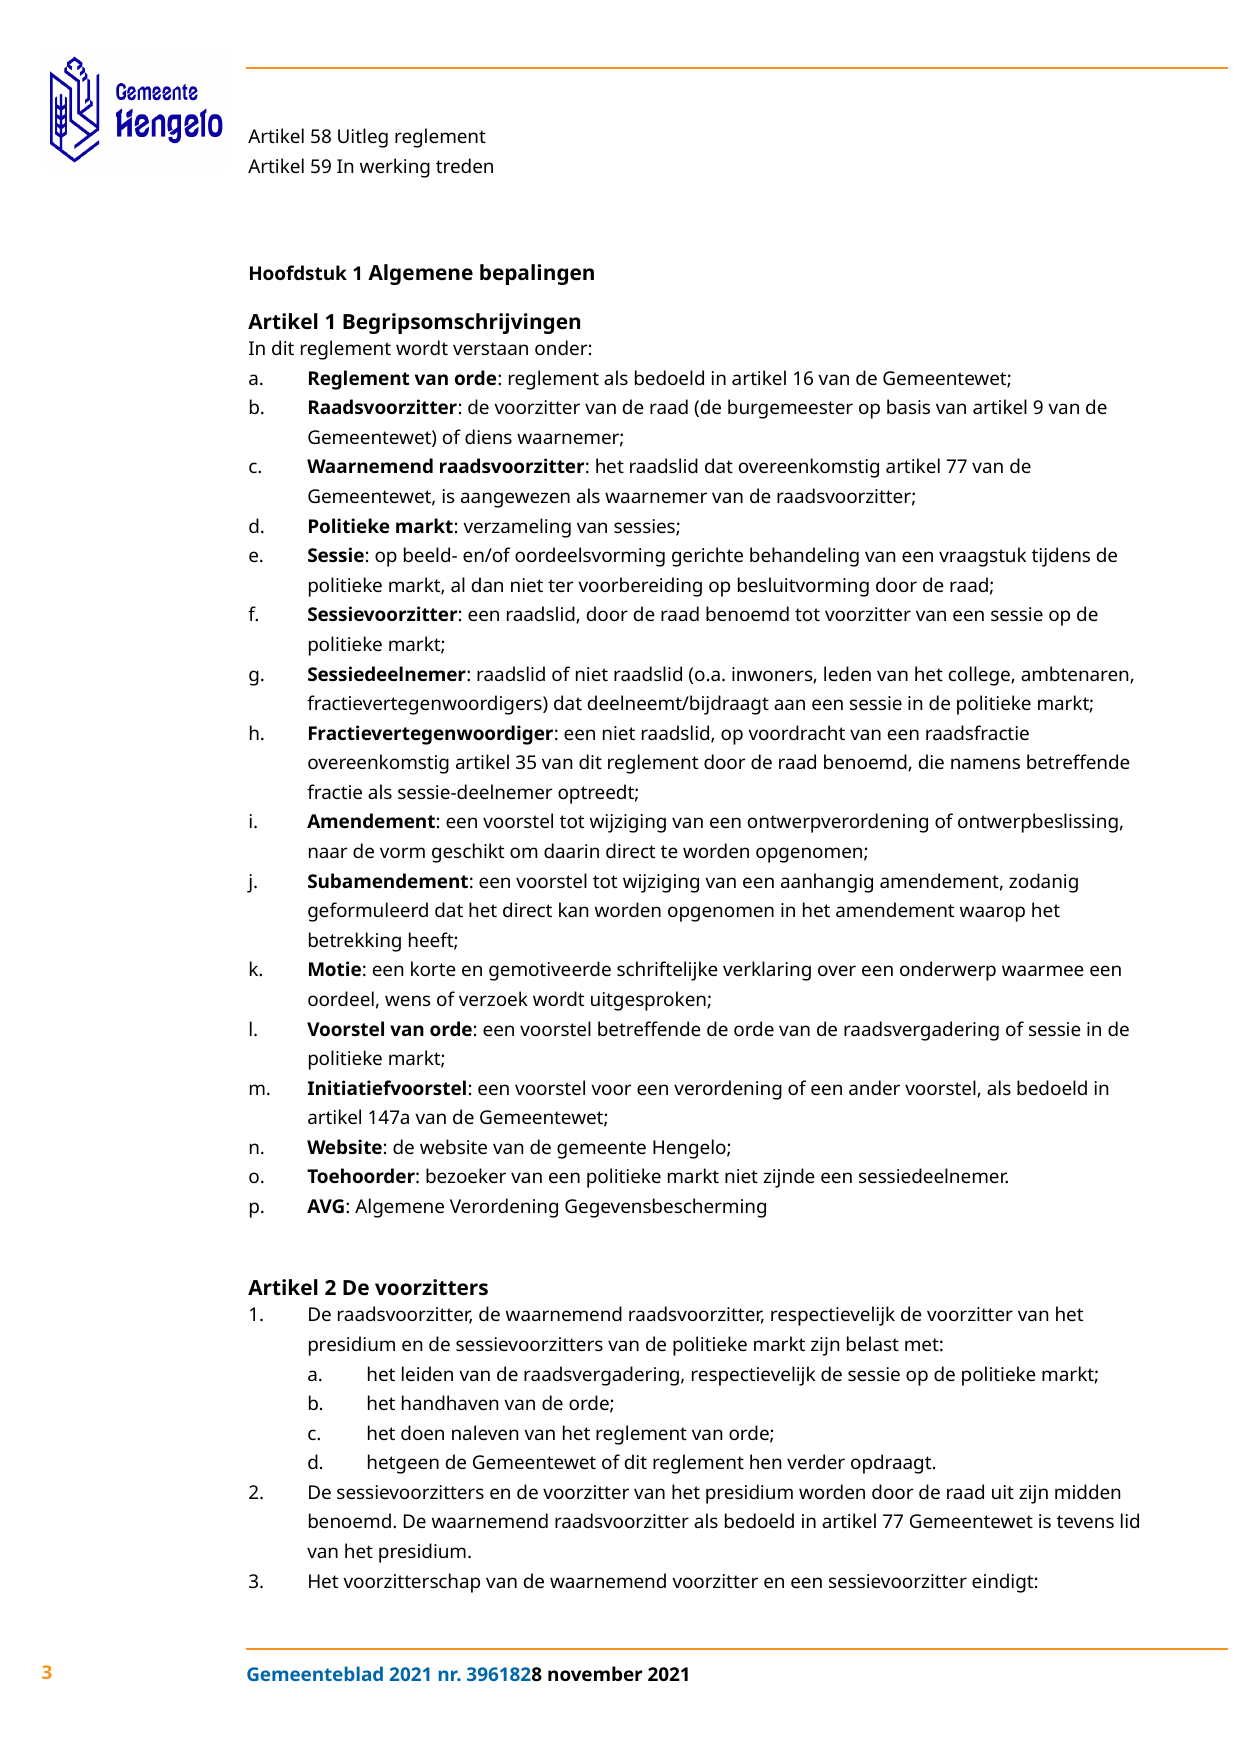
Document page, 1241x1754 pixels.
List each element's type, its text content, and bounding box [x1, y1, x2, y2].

list De raadsvoorzitter, de waarnemend raadsvoorzitter, respectievelijk de voorzitter van het presidium en de sessievoorzitters van de politieke markt zijn belast met: [248, 1302, 1152, 1357]
text Artikel 58 Uitleg reglement [248, 123, 1152, 149]
list Toehoorder: bezoeker van een politieke markt niet zijnde een sessiedeelnemer. [248, 1164, 1152, 1189]
list Motie: een korte en gemotiveerde schriftelijke verklaring over een onderwerp waarmee een oordeel, wens of verzoek wordt uitgesproken; [248, 957, 1152, 1012]
text Artikel 1 Begripsomschrijvingen [248, 307, 1152, 335]
picture [41, 47, 231, 172]
list Sessiedeelnemer: raadslid of niet raadslid (o.a. inwoners, leden van het college, ambtenaren, fractievertegenwoordigers) dat deelneemt/bijdraagt aan een sessie in de politieke markt; [248, 661, 1152, 716]
text Artikel 59 In werking treden [248, 153, 1152, 178]
list Voorstel van orde: een voorstel betreffende de orde van de raadsvergadering of sessie in de politieke markt; [248, 1016, 1152, 1071]
list Het voorzitterschap van de waarnemend voorzitter en een sessievoorzitter eindigt: [248, 1568, 1152, 1594]
list Initiatiefvoorstel: een voorstel voor een verordening of een ander voorstel, als bedoeld in artikel 147a van de Gemeentewet; [248, 1075, 1152, 1130]
list hetgeen de Gemeentewet of dit reglement hen verder opdraagt. [307, 1449, 1152, 1475]
list Politieke markt: verzameling van sessies; [248, 513, 1152, 538]
list Amendement: een voorstel tot wijziging van een ontwerpverordening of ontwerpbeslissing, naar de vorm geschikt om daarin direct te worden opgenomen; [248, 809, 1152, 864]
list Fractievertegenwoordiger: een niet raadslid, op voordracht van een raadsfractie overeenkomstig artikel 35 van dit reglement door de raad benoemd, die namens betreffende fractie als sessie-deelnemer optreedt; [248, 720, 1152, 805]
list AVG: Algemene Verordening Gegevensbescherming [248, 1193, 1152, 1219]
list Subamendement: een voorstel tot wijziging van een aanhangig amendement, zodanig geformuleerd dat het direct kan worden opgenomen in het amendement waarop het betrekking heeft; [248, 868, 1152, 953]
list Raadsvoorzitter: de voorzitter van de raad (de burgemeester op basis van artikel 9 van de Gemeentewet) of diens waarnemer; [248, 394, 1152, 450]
text Hoofdstuk 1 Algemene bepalingen [248, 258, 1152, 286]
text Artikel 2 De voorzitters [248, 1273, 1152, 1302]
list het leiden van de raadsvergadering, respectievelijk de sessie op de politieke markt; [307, 1361, 1152, 1387]
text In dit reglement wordt verstaan onder: [248, 335, 1152, 361]
list Sessievoorzitter: een raadslid, door de raad benoemd tot voorzitter van een sessie op de politieke markt; [248, 602, 1152, 657]
list het handhaven van de orde; [307, 1390, 1152, 1416]
list De sessievoorzitters en de voorzitter van het presidium worden door de raad uit zijn midden benoemd. De waarnemend raadsvoorzitter als bedoeld in artikel 77 Gemeentewet is tevens lid van het presidium. [248, 1479, 1152, 1564]
list Reglement van orde: reglement als bedoeld in artikel 16 van de Gemeentewet; [248, 365, 1152, 391]
list Sessie: op beeld- en/of oordeelsvorming gerichte behandeling van een vraagstuk tijdens de politieke markt, al dan niet ter voorbereiding op besluitvorming door de raad; [248, 542, 1152, 598]
list Website: de website van de gemeente Hengelo; [248, 1134, 1152, 1160]
list het doen naleven van het reglement van orde; [307, 1420, 1152, 1446]
list Waarnemend raadsvoorzitter: het raadslid dat overeenkomstig artikel 77 van de Gemeentewet, is aangewezen als waarnemer van de raadsvoorzitter; [248, 454, 1152, 509]
